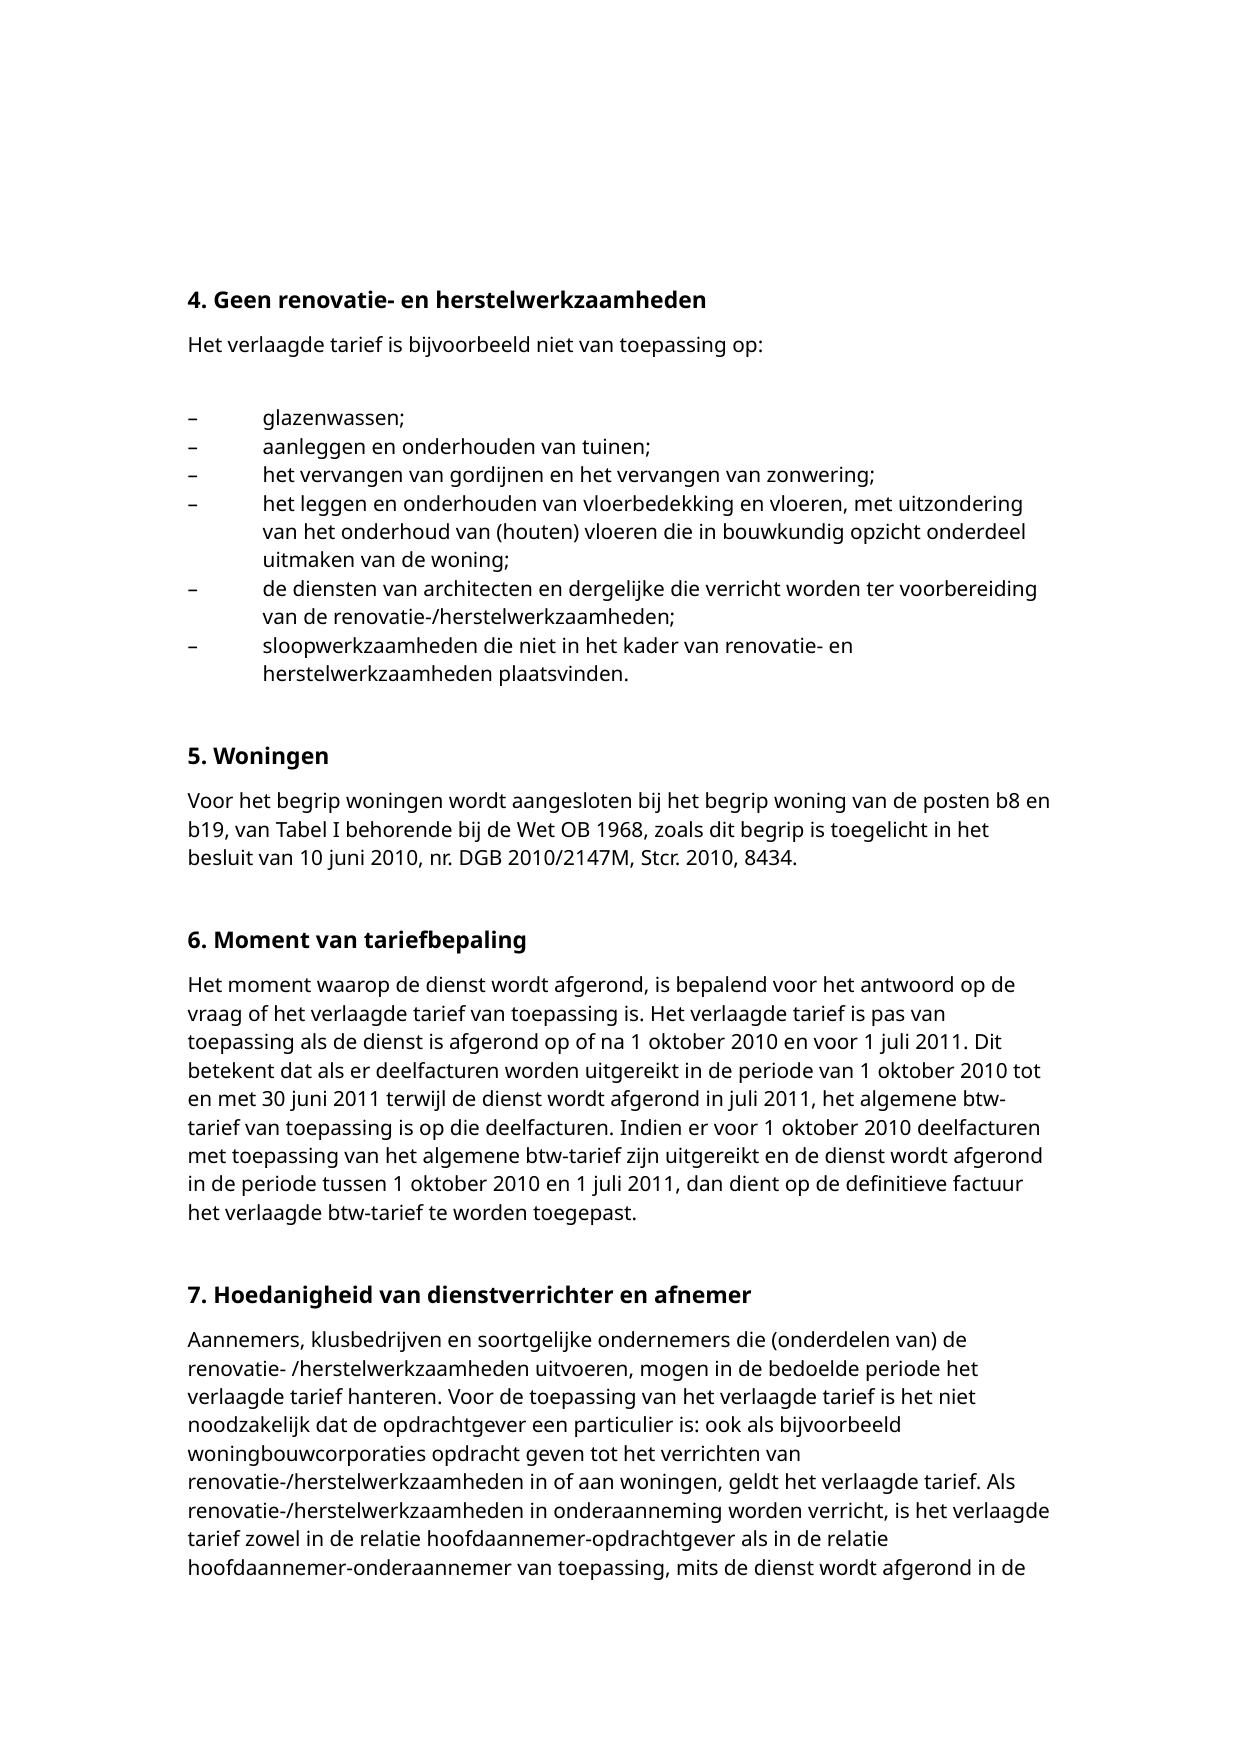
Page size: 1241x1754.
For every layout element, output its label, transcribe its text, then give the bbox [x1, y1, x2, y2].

list sloopwerkzaamheden die niet in het kader van renovatie- en herstelwerkzaamheden plaatsvinden. [187, 631, 1053, 688]
text Het moment waarop de dienst wordt afgerond, is bepalend voor het antwoord op de vraag of het verlaagde tarief van toepassing is. Het verlaagde tarief is pas van toepassing als de dienst is afgerond op of na 1 oktober 2010 en voor 1 juli 2011. Dit betekent dat als er deelfacturen worden uitgereikt in de periode van 1 oktober 2010 tot en met 30 juni 2011 terwijl de dienst wordt afgerond in juli 2011, het algemene btw-tarief van toepassing is op die deelfacturen. Indien er voor 1 oktober 2010 deelfacturen met toepassing van het algemene btw-tarief zijn uitgereikt en de dienst wordt afgerond in de periode tussen 1 oktober 2010 en 1 juli 2011, dan dient op de definitieve factuur het verlaagde btw-tarief te worden toegepast. [187, 971, 1053, 1226]
list het vervangen van gordijnen en het vervangen van zonwering; [187, 460, 1053, 489]
list de diensten van architecten en dergelijke die verricht worden ter voorbereiding van de renovatie-/herstelwerkzaamheden; [187, 574, 1053, 631]
list het leggen en onderhouden van vloerbedekking en vloeren, met uitzondering van het onderhoud van (houten) vloeren die in bouwkundig opzicht onderdeel uitmaken van de woning; [187, 489, 1053, 574]
table_cell [188, 150, 456, 203]
subtitle 5. Woningen [187, 740, 1053, 771]
list glazenwassen; [187, 403, 1053, 432]
text Het verlaagde tarief is bijvoorbeeld niet van toepassing op: [187, 330, 1053, 358]
list aanleggen en onderhouden van tuinen; [187, 432, 1053, 460]
table_cell [456, 150, 879, 203]
subtitle 7. Hoedanigheid van dienstverrichter en afnemer [187, 1279, 1053, 1310]
text Voor het begrip woningen wordt aangesloten bij het begrip woning van de posten b8 en b19, van Tabel I behorende bij de Wet OB 1968, zoals dit begrip is toegelicht in het besluit van 10 juni 2010, nr. DGB 2010/2147M, Stcr. 2010, 8434. [187, 786, 1053, 872]
subtitle 6. Moment van tariefbepaling [187, 924, 1053, 956]
table_cell [880, 150, 1053, 203]
subtitle 4. Geen renovatie- en herstelwerkzaamheden [187, 284, 1053, 315]
text Aannemers, klusbedrijven en soortgelijke ondernemers die (onderdelen van) de renovatie- /herstelwerkzaamheden uitvoeren, mogen in de bedoelde periode het verlaagde tarief hanteren. Voor de toepassing van het verlaagde tarief is het niet noodzakelijk dat de opdrachtgever een particulier is: ook als bijvoorbeeld woningbouwcorporaties opdracht geven tot het verrichten van renovatie-/herstelwerkzaamheden in of aan woningen, geldt het verlaagde tarief. Als renovatie-/herstelwerkzaamheden in onderaanneming worden verricht, is het verlaagde tarief zowel in de relatie hoofdaannemer-opdrachtgever als in de relatie hoofdaannemer-onderaannemer van toepassing, mits de dienst wordt afgerond in de [187, 1325, 1053, 1581]
